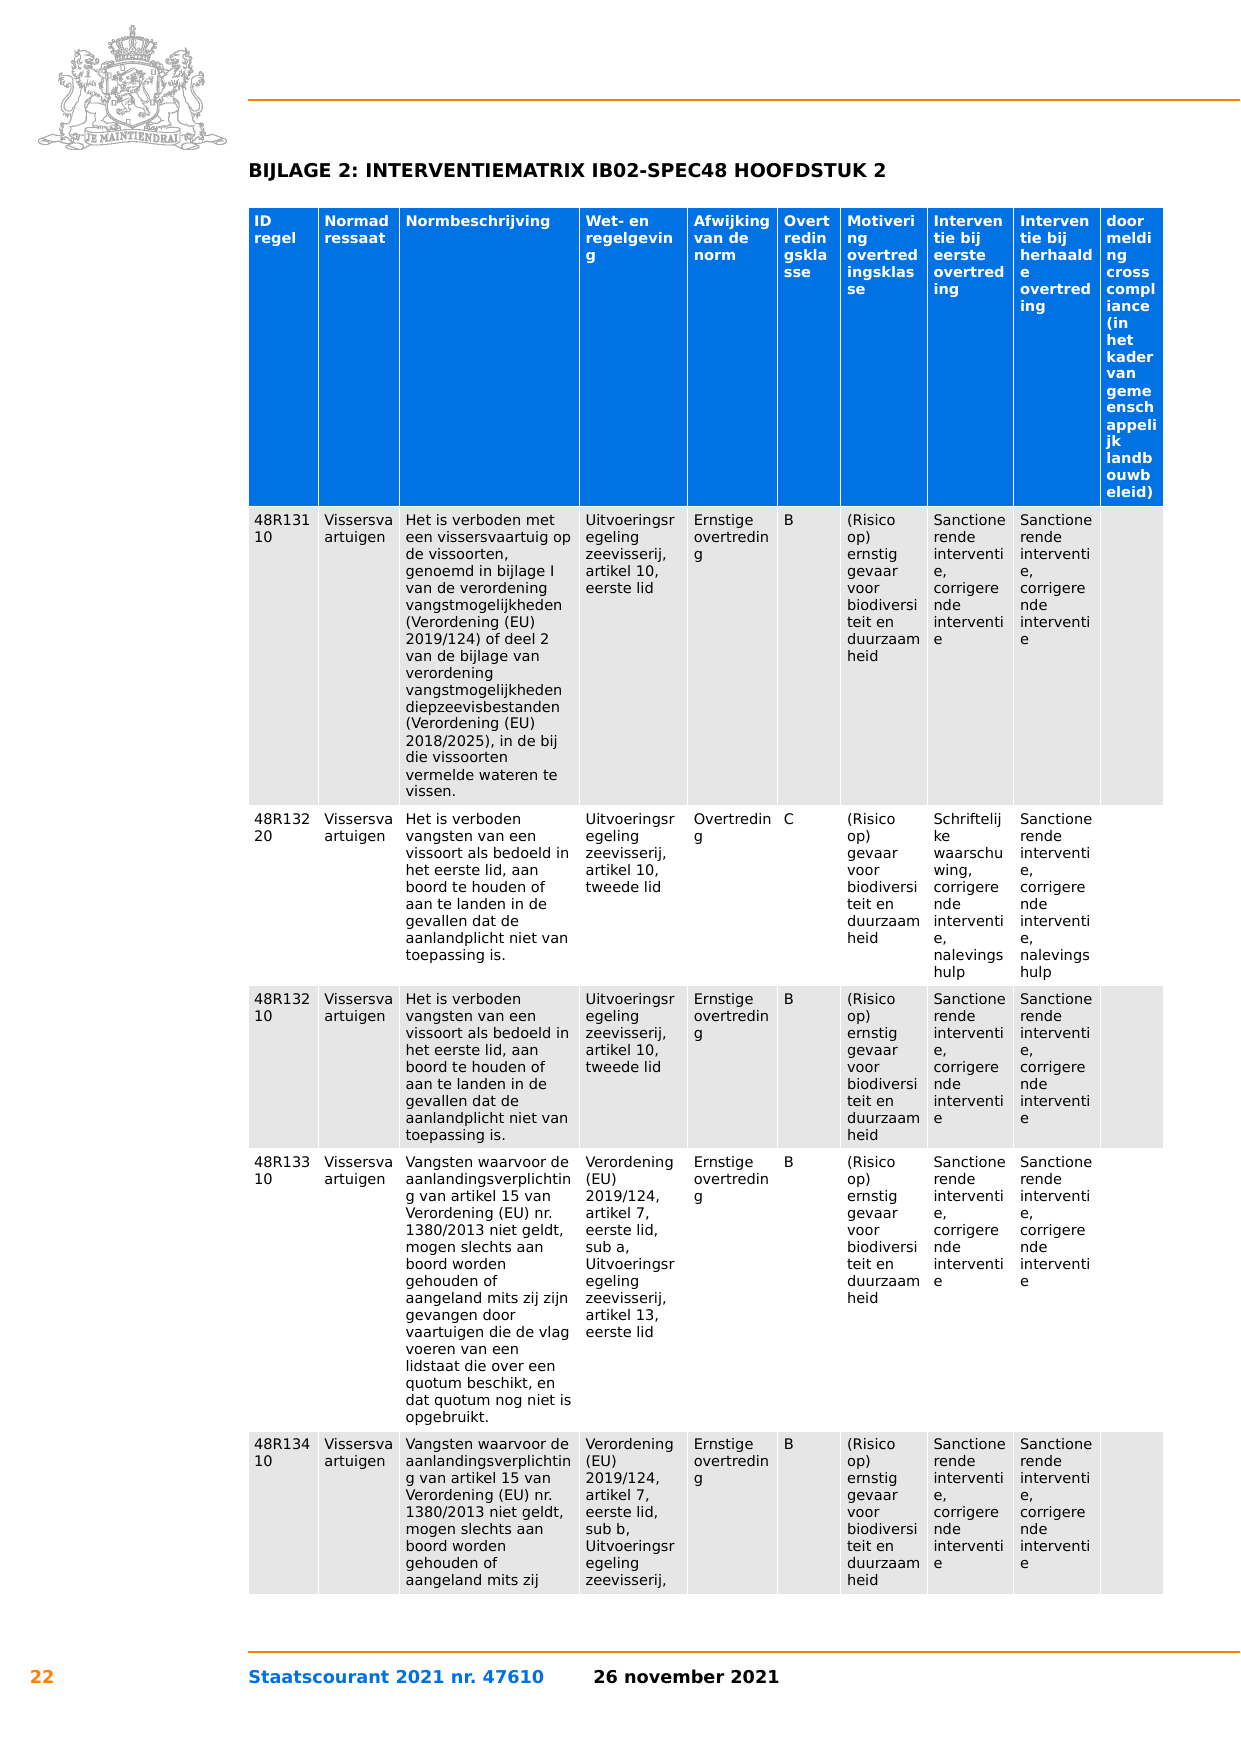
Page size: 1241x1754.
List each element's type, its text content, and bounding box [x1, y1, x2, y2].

picture [38, 25, 227, 150]
table_cell Vangsten waarvoor de aanlandingsverplichting van artikel 15 van Verordening (EU) nr. 1380/2013 niet geldt, mogen slechts aan boord worden gehouden of aangeland mits zij zijn gevangen door vaartuigen die de vlag voeren van een lidstaat die over een quotum beschikt, en dat quotum nog niet is opgebruikt. [400, 1150, 579, 1431]
table_cell (Risico op) gevaar voor biodiversiteit en duurzaamheid [841, 806, 927, 985]
table_cell Sanctionerende interventie, corrigerende interventie [928, 986, 1013, 1148]
table_cell (Risico op) ernstig gevaar voor biodiversiteit en duurzaamheid [841, 1432, 927, 1594]
table_cell Uitvoeringsregeling zeevisserij, artikel 10, tweede lid [580, 986, 687, 1148]
table_cell (Risico op) ernstig gevaar voor biodiversiteit en duurzaamheid [841, 986, 927, 1148]
table_cell [1101, 507, 1163, 805]
table_cell Ernstige overtreding [688, 1432, 777, 1594]
table_cell 48R13410 [249, 1432, 318, 1594]
table_cell Vissersvaartuigen [319, 986, 399, 1148]
table_cell Verordening (EU) 2019/124, artikel 7, eerste lid, sub a, Uitvoeringsregeling zeevisserij, artikel 13, eerste lid [580, 1150, 687, 1431]
table_cell [1101, 986, 1163, 1148]
table_cell 48R13220 [249, 806, 318, 985]
table_cell Overtreding [688, 806, 777, 985]
table_cell Sanctionerende interventie, corrigerende interventie [1014, 507, 1100, 805]
table_cell (Risico op) ernstig gevaar voor biodiversiteit en duurzaamheid [841, 507, 927, 805]
table_cell Sanctionerende interventie, corrigerende interventie [1014, 986, 1100, 1148]
table_cell 48R13210 [249, 986, 318, 1148]
table_cell 48R13310 [249, 1150, 318, 1431]
table_cell [1101, 1432, 1163, 1594]
table_cell Vangsten waarvoor de aanlandingsverplichting van artikel 15 van Verordening (EU) nr. 1380/2013 niet geldt, mogen slechts aan boord worden gehouden of aangeland mits zij [400, 1432, 579, 1594]
table_cell Vissersvaartuigen [319, 1150, 399, 1431]
table_header Afwijking van de norm [688, 208, 777, 506]
table_cell Vissersvaartuigen [319, 1432, 399, 1594]
table_cell Schriftelijke waarschuwing, corrigerende interventie, nalevingshulp [928, 806, 1013, 985]
table_header ID regel [249, 208, 318, 506]
table_header Normadressaat [319, 208, 399, 506]
subtitle BIJLAGE 2: INTERVENTIEMATRIX IB02-SPEC48 HOOFDSTUK 2 [248, 160, 1163, 182]
table_header Wet- en regelgeving [580, 208, 687, 506]
table_header doormelding cross compliance (in het kader van gemeenschappelijk landbouwbeleid) [1101, 208, 1163, 506]
table_cell Vissersvaartuigen [319, 507, 399, 805]
table_cell B [778, 507, 840, 805]
table_cell Sanctionerende interventie, corrigerende interventie [928, 1150, 1013, 1431]
table_cell B [778, 986, 840, 1148]
table_cell Ernstige overtreding [688, 1150, 777, 1431]
table_header Normbeschrijving [400, 208, 579, 506]
table_cell Verordening (EU) 2019/124, artikel 7, eerste lid, sub b, Uitvoeringsregeling zeevisserij, [580, 1432, 687, 1594]
table_header Motivering overtredingsklasse [841, 208, 927, 506]
table_cell Uitvoeringsregeling zeevisserij, artikel 10, eerste lid [580, 507, 687, 805]
table_cell 48R13110 [249, 507, 318, 805]
table_cell Sanctionerende interventie, corrigerende interventie, nalevingshulp [1014, 806, 1100, 985]
table_cell B [778, 1432, 840, 1594]
table_cell Het is verboden met een vissersvaartuig op de vissoorten, genoemd in bijlage I van de verordening vangstmogelijkheden (Verordening (EU) 2019/124) of deel 2 van de bijlage van verordening vangstmogelijkheden diepzeevisbestanden (Verordening (EU) 2018/2025), in de bij die vissoorten vermelde wateren te vissen. [400, 507, 579, 805]
table_header Interventie bij herhaalde overtreding [1014, 208, 1100, 506]
table_cell [1101, 806, 1163, 985]
table_cell [1101, 1150, 1163, 1431]
table_cell Sanctionerende interventie, corrigerende interventie [928, 1432, 1013, 1594]
table_cell Uitvoeringsregeling zeevisserij, artikel 10, tweede lid [580, 806, 687, 985]
table_header Overtredingsklasse [778, 208, 840, 506]
table_cell Het is verboden vangsten van een vissoort als bedoeld in het eerste lid, aan boord te houden of aan te landen in de gevallen dat de aanlandplicht niet van toepassing is. [400, 986, 579, 1148]
table_header Interventie bij eerste overtreding [928, 208, 1013, 506]
table_cell B [778, 1150, 840, 1431]
table_cell C [778, 806, 840, 985]
table_cell Ernstige overtreding [688, 507, 777, 805]
table_cell (Risico op) ernstig gevaar voor biodiversiteit en duurzaamheid [841, 1150, 927, 1431]
table_cell Sanctionerende interventie, corrigerende interventie [928, 507, 1013, 805]
table_cell Ernstige overtreding [688, 986, 777, 1148]
table_cell Vissersvaartuigen [319, 806, 399, 985]
table_cell Sanctionerende interventie, corrigerende interventie [1014, 1432, 1100, 1594]
table_cell Sanctionerende interventie, corrigerende interventie [1014, 1150, 1100, 1431]
table_cell Het is verboden vangsten van een vissoort als bedoeld in het eerste lid, aan boord te houden of aan te landen in de gevallen dat de aanlandplicht niet van toepassing is. [400, 806, 579, 985]
